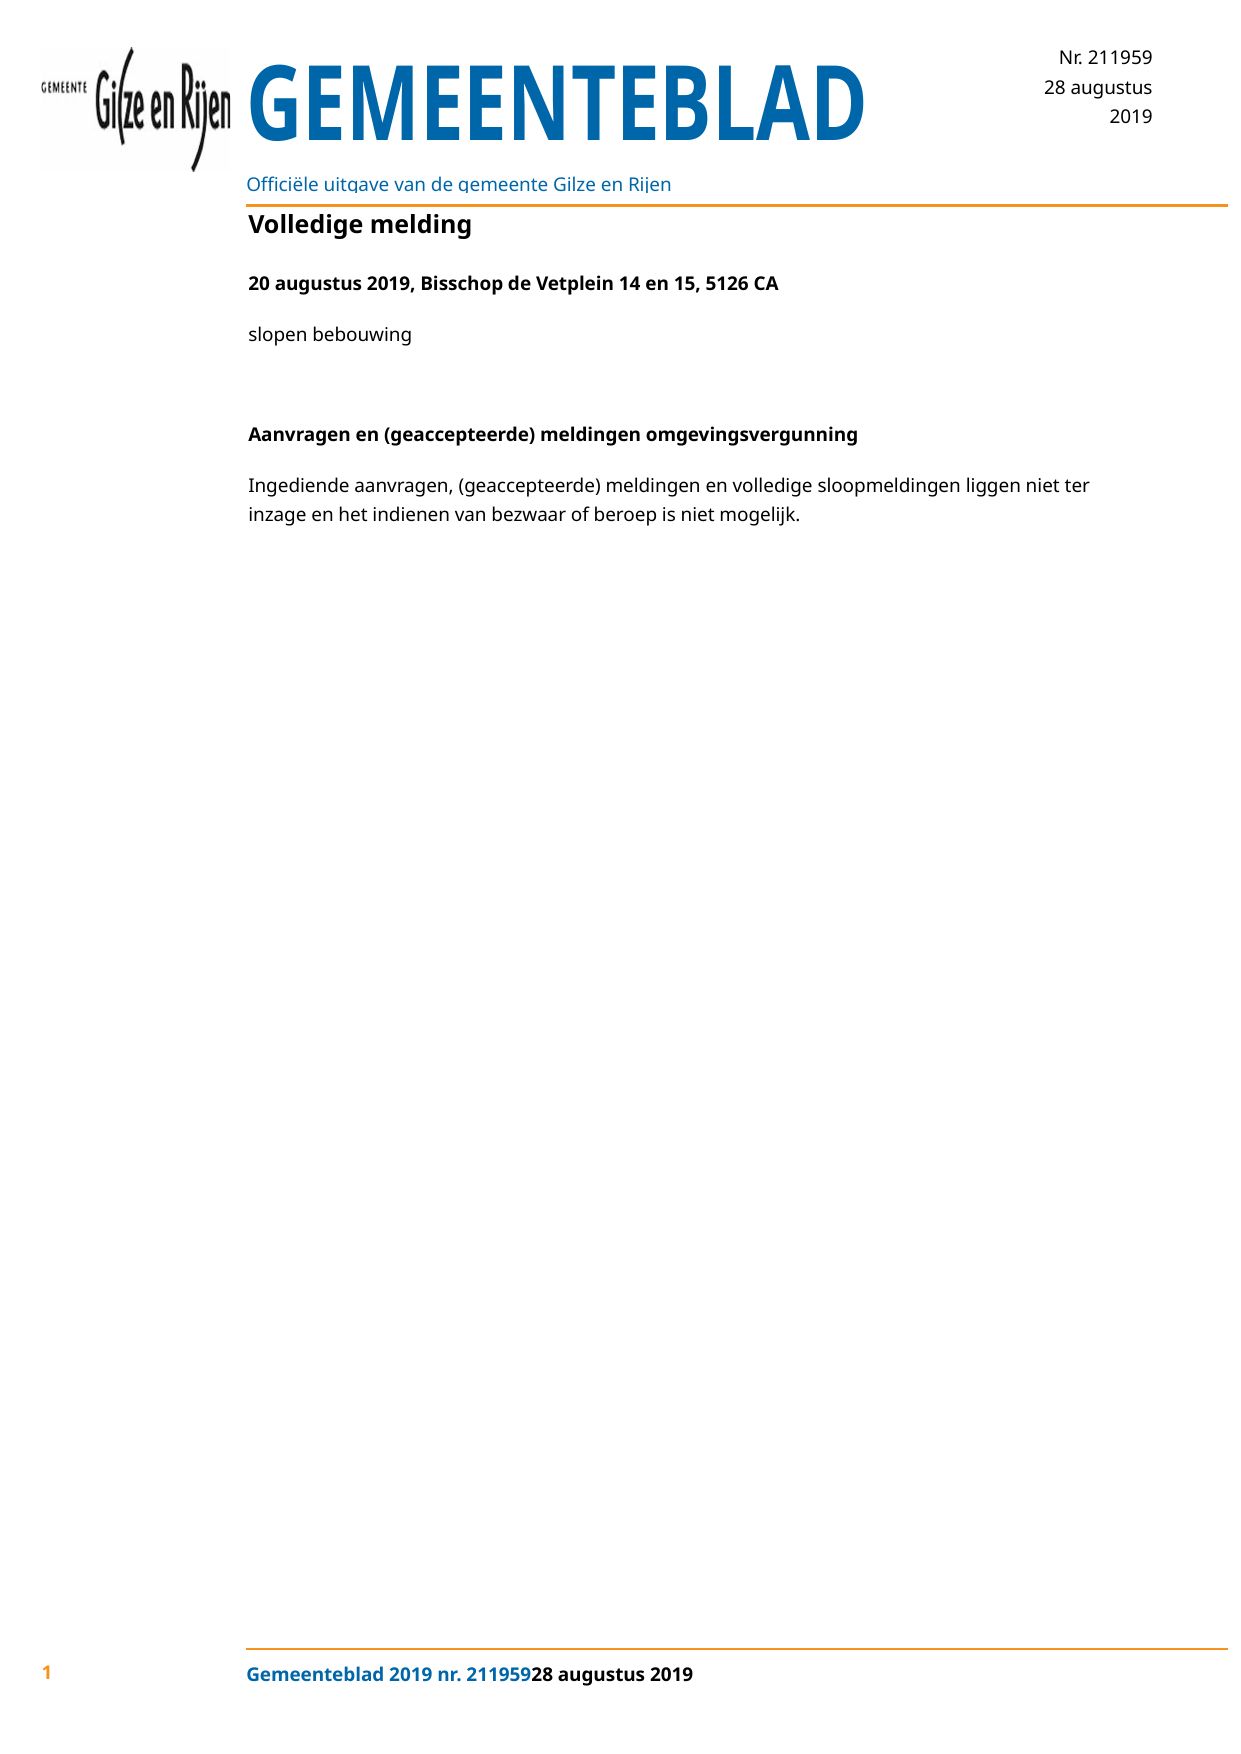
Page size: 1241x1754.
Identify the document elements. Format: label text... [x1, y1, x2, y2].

text slopen bebouwing [248, 321, 1152, 346]
picture [41, 47, 231, 172]
text Ingediende aanvragen, (geaccepteerde) meldingen en volledige sloopmeldingen liggen niet ter inzage en het indienen van bezwaar of beroep is niet mogelijk. [248, 472, 1152, 527]
text 20 augustus 2019, Bisschop de Vetplein 14 en 15, 5126 CA [248, 270, 1152, 296]
text Aanvragen en (geaccepteerde) meldingen omgevingsvergunning [248, 422, 1152, 447]
text Volledige melding [248, 207, 1152, 241]
